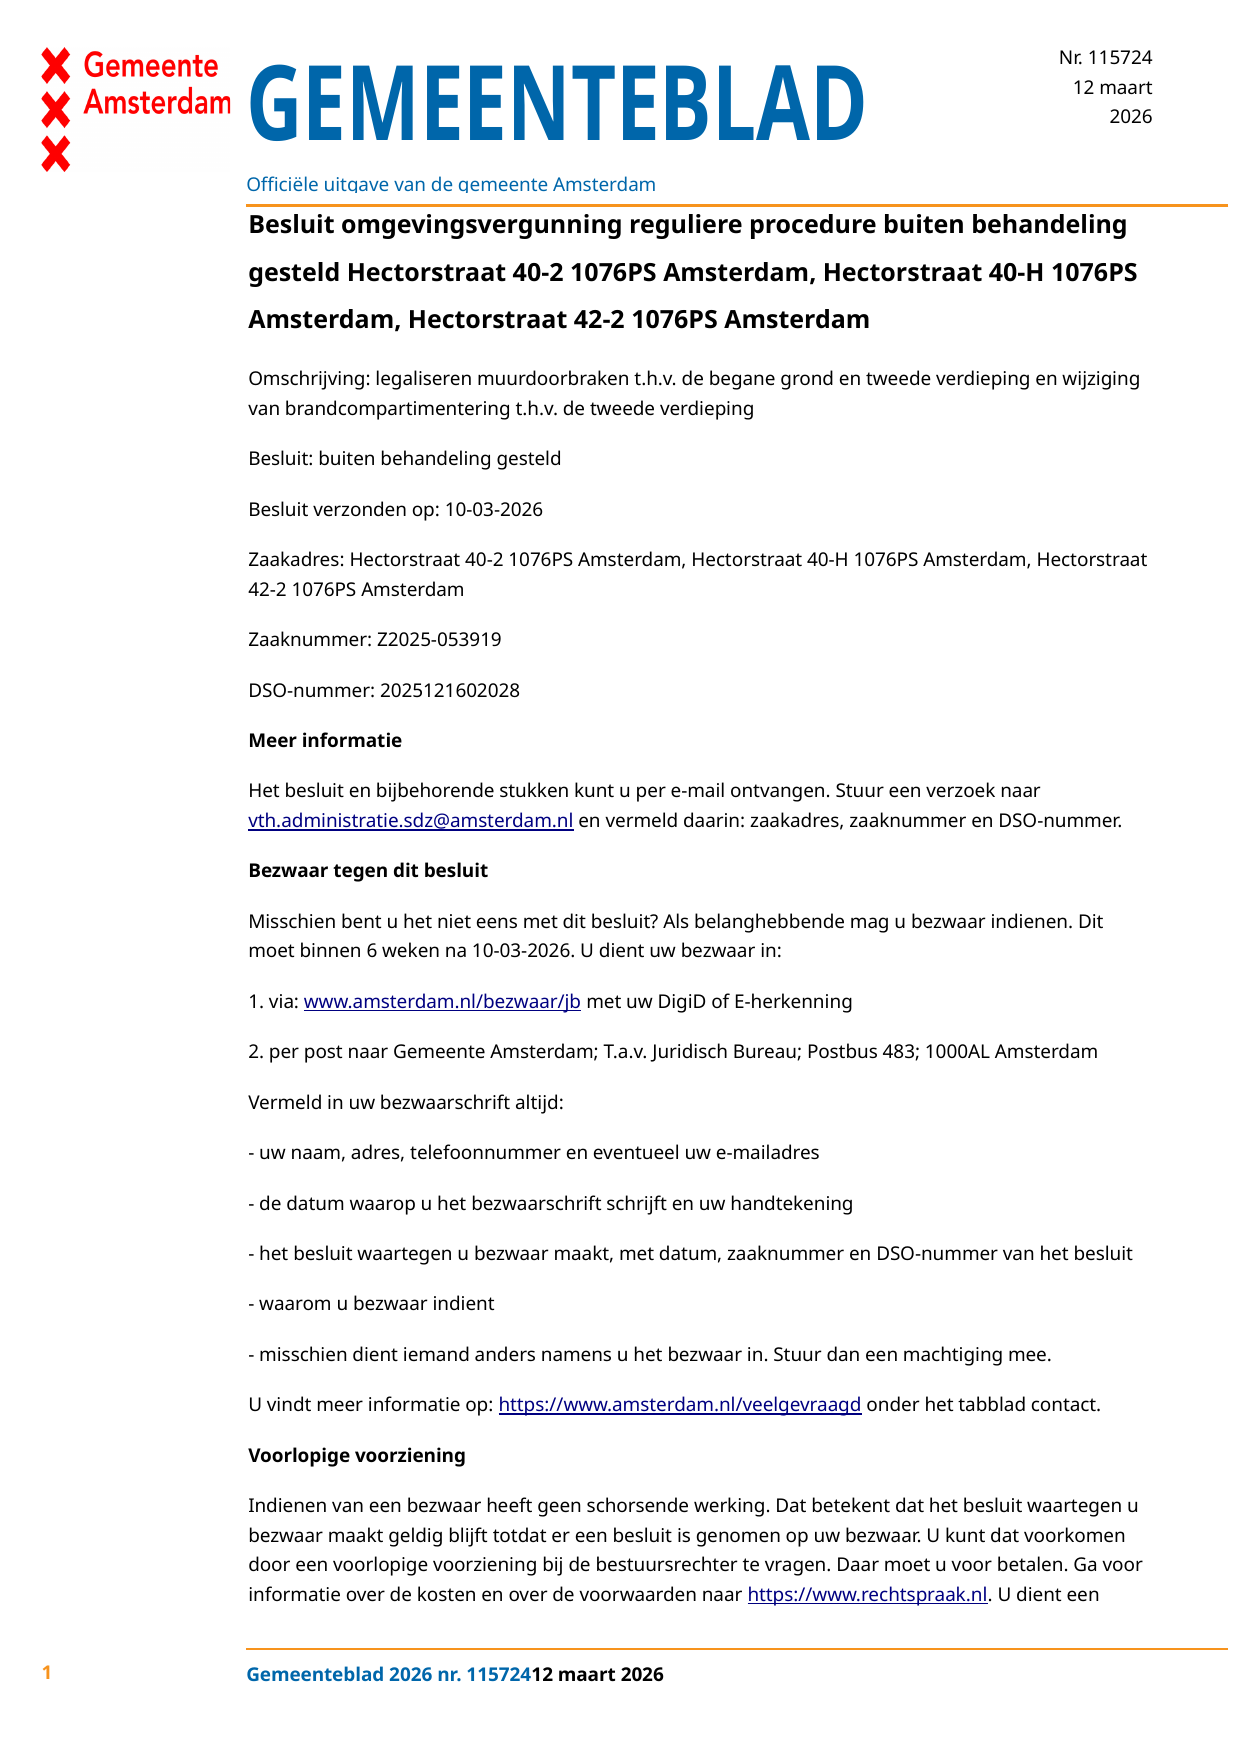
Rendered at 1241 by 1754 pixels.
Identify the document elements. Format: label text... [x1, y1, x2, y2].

text - de datum waarop u het bezwaarschrift schrijft en uw handtekening [248, 1190, 1152, 1215]
text DSO-nummer: 2025121602028 [248, 677, 1152, 702]
text Zaaknummer: Z2025-053919 [248, 626, 1152, 652]
text - uw naam, adres, telefoonnummer en eventueel uw e-mailadres [248, 1139, 1152, 1165]
text Zaakadres: Hectorstraat 40-2 1076PS Amsterdam, Hectorstraat 40-H 1076PS Amsterdam, Hectorstraat 42-2 1076PS Amsterdam [248, 546, 1152, 602]
text 1. via: www.amsterdam.nl/bezwaar/jb met uw DigiD of E-herkenning [248, 988, 1152, 1014]
text Vermeld in uw bezwaarschrift altijd: [248, 1089, 1152, 1114]
text Het besluit en bijbehorende stukken kunt u per e-mail ontvangen. Stuur een verzoek naar vth.administratie.sdz@amsterdam.nl en vermeld daarin: zaakadres, zaaknummer en DSO-nummer. [248, 778, 1152, 833]
text Besluit: buiten behandeling gesteld [248, 446, 1152, 471]
picture [41, 47, 231, 172]
text Besluit omgevingsvergunning reguliere procedure buiten behandeling gesteld Hectorstraat 40-2 1076PS Amsterdam, Hectorstraat 40-H 1076PS Amsterdam, Hectorstraat 42-2 1076PS Amsterdam [248, 207, 1152, 336]
text Besluit verzonden op: 10-03-2026 [248, 496, 1152, 522]
text Bezwaar tegen dit besluit [248, 858, 1152, 883]
text - het besluit waartegen u bezwaar maakt, met datum, zaaknummer en DSO-nummer van het besluit [248, 1240, 1152, 1266]
text Voorlopige voorziening [248, 1442, 1152, 1467]
text - misschien dient iemand anders namens u het bezwaar in. Stuur dan een machtiging mee. [248, 1341, 1152, 1367]
text - waarom u bezwaar indient [248, 1291, 1152, 1316]
text U vindt meer informatie op: https://www.amsterdam.nl/veelgevraagd onder het tabblad contact. [248, 1391, 1152, 1417]
text 2. per post naar Gemeente Amsterdam; T.a.v. Juridisch Bureau; Postbus 483; 1000AL Amsterdam [248, 1038, 1152, 1064]
text Omschrijving: legaliseren muurdoorbraken t.h.v. de begane grond en tweede verdieping en wijziging van brandcompartimentering t.h.v. de tweede verdieping [248, 366, 1152, 421]
text Indienen van een bezwaar heeft geen schorsende werking. Dat betekent dat het besluit waartegen u bezwaar maakt geldig blijft totdat er een besluit is genomen op uw bezwaar. U kunt dat voorkomen door een voorlopige voorziening bij de bestuursrechter te vragen. Daar moet u voor betalen. Ga voor informatie over de kosten en over de voorwaarden naar https://www.rechtspraak.nl. U dient een [248, 1492, 1152, 1607]
text Meer informatie [248, 727, 1152, 753]
text Misschien bent u het niet eens met dit besluit? Als belanghebbende mag u bezwaar indienen. Dit moet binnen 6 weken na 10-03-2026. U dient uw bezwaar in: [248, 908, 1152, 963]
